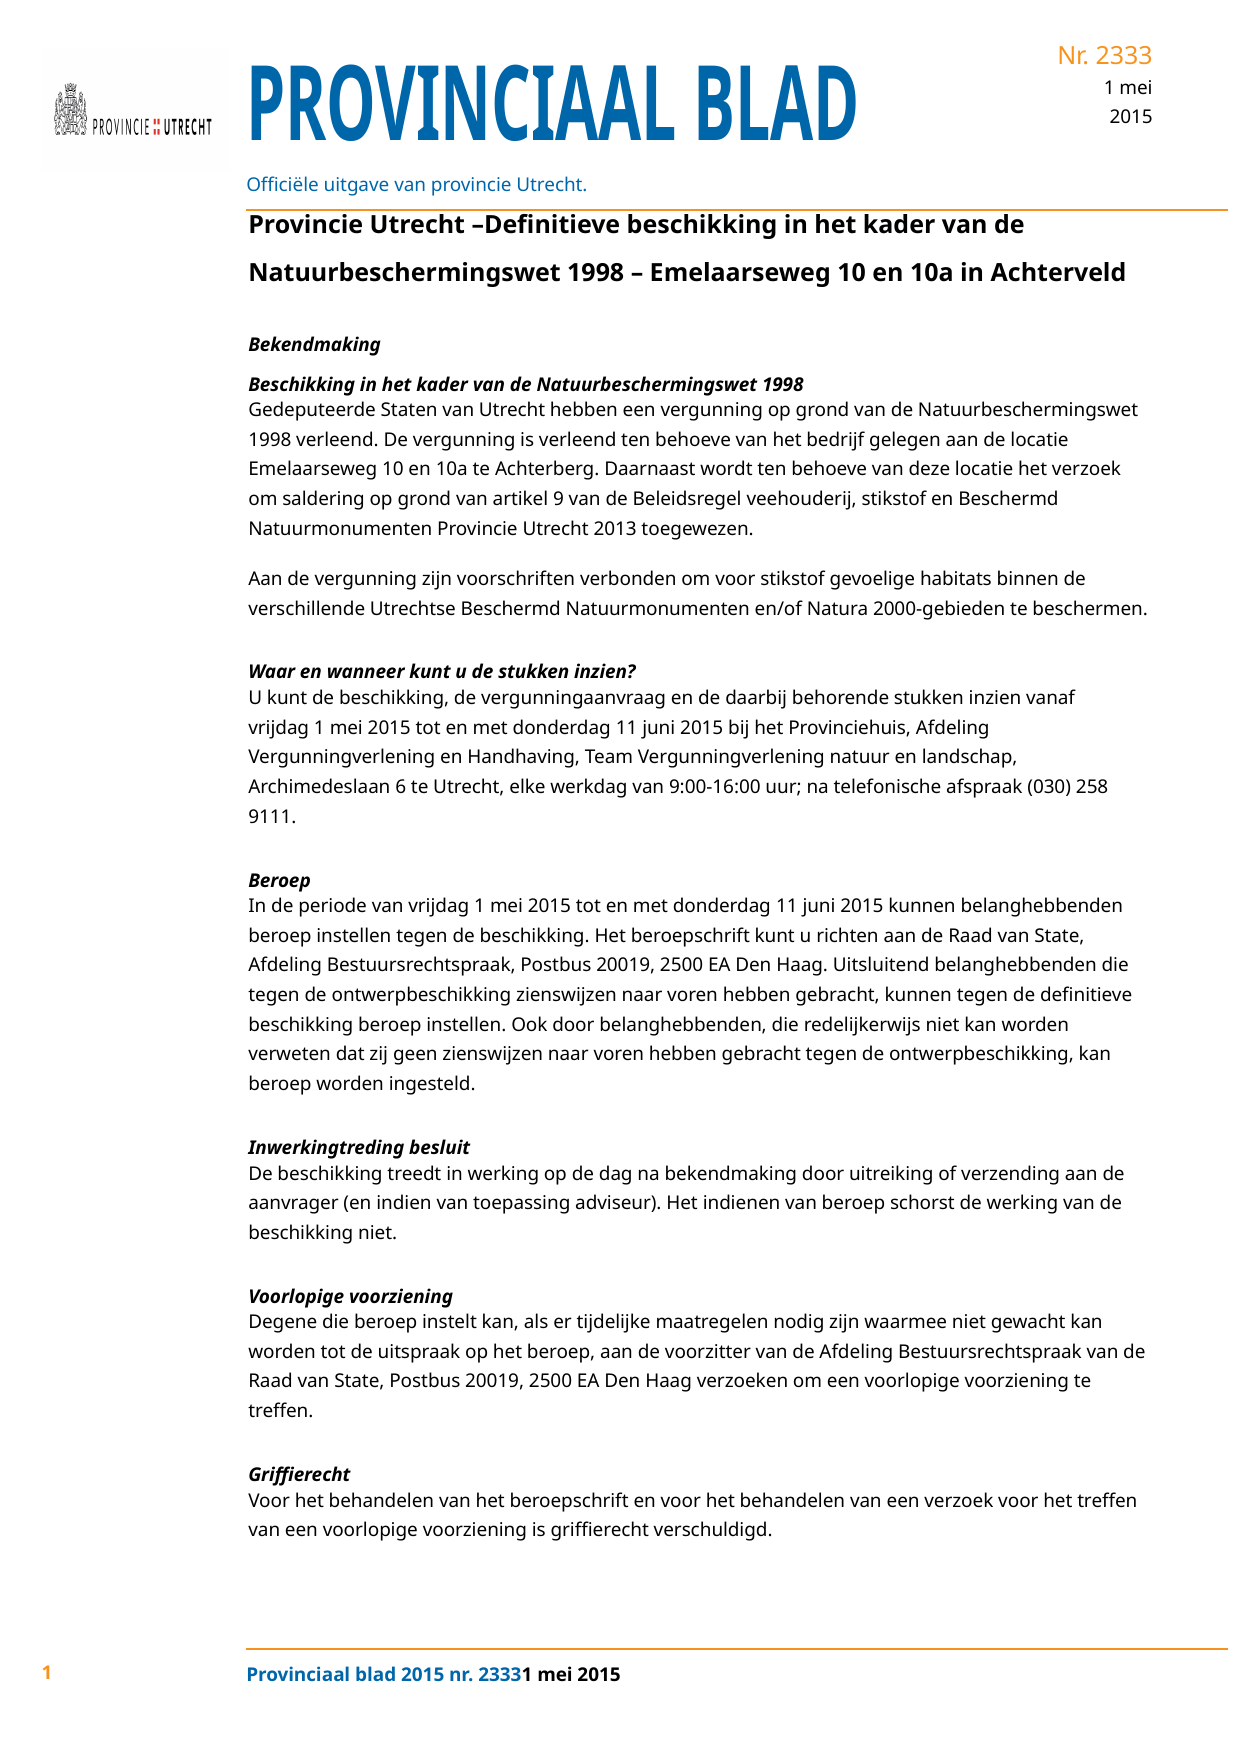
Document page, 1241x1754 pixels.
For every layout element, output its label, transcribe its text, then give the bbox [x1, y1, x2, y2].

text Gedeputeerde Staten van Utrecht hebben een vergunning op grond van de Natuurbeschermingswet 1998 verleend. De vergunning is verleend ten behoeve van het bedrijf gelegen aan de locatie Emelaarseweg 10 en 10a te Achterberg. Daarnaast wordt ten behoeve van deze locatie het verzoek om saldering op grond van artikel 9 van de Beleidsregel veehouderij, stikstof en Beschermd Natuurmonumenten Provincie Utrecht 2013 toegewezen. [248, 396, 1152, 541]
text Provincie Utrecht –Definitieve beschikking in het kader van de Natuurbeschermingswet 1998 – Emelaarseweg 10 en 10a in Achterveld [248, 211, 1152, 288]
text U kunt de beschikking, de vergunningaanvraag en de daarbij behorende stukken inzien vanaf vrijdag 1 mei 2015 tot en met donderdag 11 juni 2015 bij het Provinciehuis, Afdeling Vergunningverlening en Handhaving, Team Vergunningverlening natuur en landschap, Archimedeslaan 6 te Utrecht, elke werkdag van 9:00-16:00 uur; na telefonische afspraak (030) 258 9111. [248, 684, 1152, 828]
text Voor het behandelen van het beroepschrift en voor het behandelen van een verzoek voor het treffen van een voorlopige voorziening is griffierecht verschuldigd. [248, 1487, 1152, 1542]
text Griffierecht [248, 1461, 1152, 1487]
text Aan de vergunning zijn voorschriften verbonden om voor stikstof gevoelige habitats binnen de verschillende Utrechtse Beschermd Natuurmonumenten en/of Natura 2000-gebieden te beschermen. [248, 565, 1152, 621]
text Waar en wanneer kunt u de stukken inzien? [248, 659, 1152, 684]
text De beschikking treedt in werking op de dag na bekendmaking door uitreiking of verzending aan de aanvrager (en indien van toepassing adviseur). Het indienen van beroep schorst de werking van de beschikking niet. [248, 1160, 1152, 1244]
text Beroep [248, 867, 1152, 892]
text Inwerkingtreding besluit [248, 1134, 1152, 1160]
text Voorlopige voorziening [248, 1283, 1152, 1308]
text Beschikking in het kader van de Natuurbeschermingswet 1998 [248, 371, 1152, 396]
picture [41, 47, 231, 172]
text Degene die beroep instelt kan, als er tijdelijke maatregelen nodig zijn waarmee niet gewacht kan worden tot de uitspraak op het beroep, aan de voorzitter van de Afdeling Bestuursrechtspraak van de Raad van State, Postbus 20019, 2500 EA Den Haag verzoeken om een voorlopige voorziening te treffen. [248, 1308, 1152, 1423]
text In de periode van vrijdag 1 mei 2015 tot en met donderdag 11 juni 2015 kunnen belanghebbenden beroep instellen tegen de beschikking. Het beroepschrift kunt u richten aan de Raad van State, Afdeling Bestuursrechtspraak, Postbus 20019, 2500 EA Den Haag. Uitsluitend belanghebbenden die tegen de ontwerpbeschikking zienswijzen naar voren hebben gebracht, kunnen tegen de definitieve beschikking beroep instellen. Ook door belanghebbenden, die redelijkerwijs niet kan worden verweten dat zij geen zienswijzen naar voren hebben gebracht tegen de ontwerpbeschikking, kan beroep worden ingesteld. [248, 892, 1152, 1096]
text Bekendmaking [248, 331, 1152, 357]
